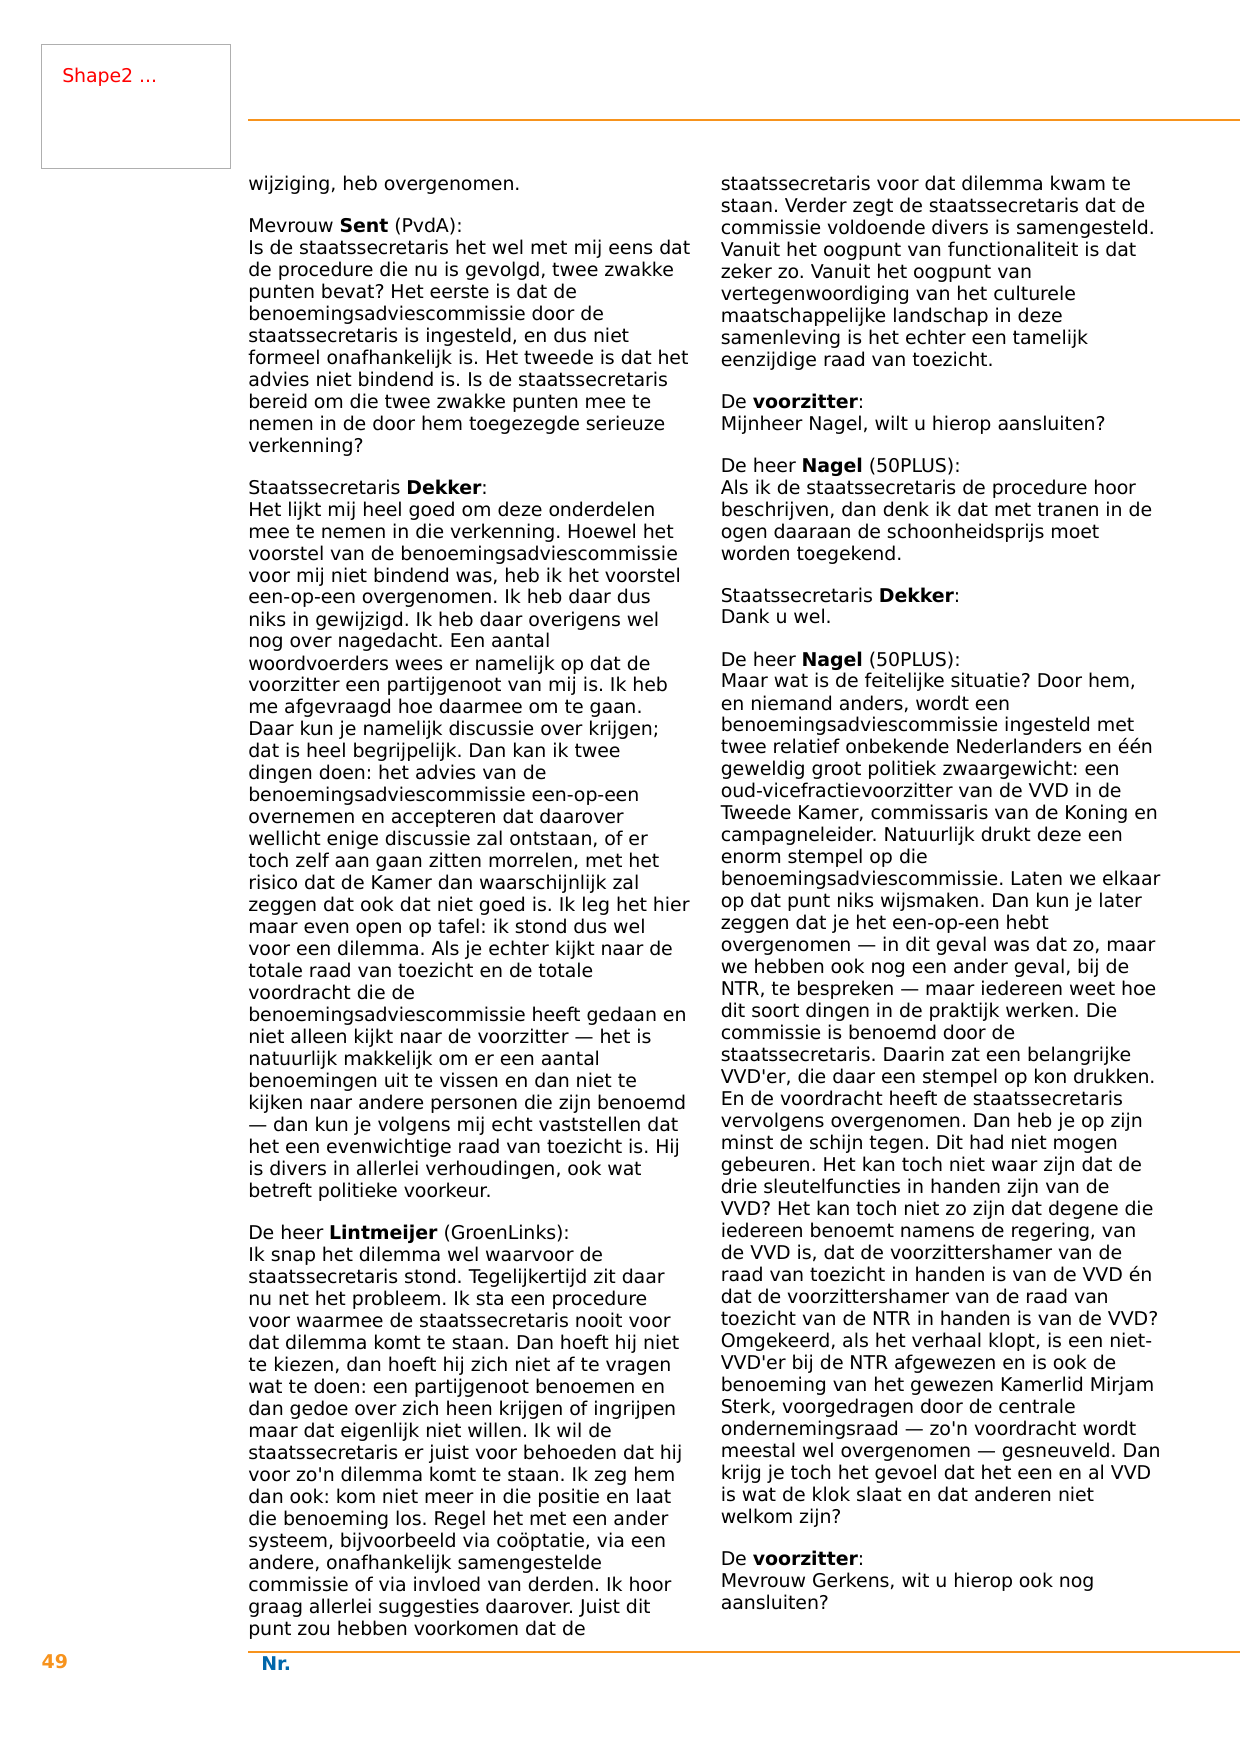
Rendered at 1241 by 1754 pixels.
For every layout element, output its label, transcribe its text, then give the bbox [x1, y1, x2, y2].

text Het lijkt mij heel goed om deze onderdelen mee te nemen in die verkenning. Hoewel het voorstel van de benoemingsadviescommissie voor mij niet bindend was, heb ik het voorstel een-op-een overgenomen. Ik heb daar dus niks in gewijzigd. Ik heb daar overigens wel nog over nagedacht. Een aantal woordvoerders wees er namelijk op dat de voorzitter een partijgenoot van mij is. Ik heb me afgevraagd hoe daarmee om te gaan. Daar kun je namelijk discussie over krijgen; dat is heel begrijpelijk. Dan kan ik twee dingen doen: het advies van de benoemingsadviescommissie een-op-een overnemen en accepteren dat daarover wellicht enige discussie zal ontstaan, of er toch zelf aan gaan zitten morrelen, met het risico dat de Kamer dan waarschijnlijk zal zeggen dat ook dat niet goed is. Ik leg het hier maar even open op tafel: ik stond dus wel voor een dilemma. Als je echter kijkt naar de totale raad van toezicht en de totale voordracht die de benoemingsadviescommissie heeft gedaan en niet alleen kijkt naar de voorzitter — het is natuurlijk makkelijk om er een aantal benoemingen uit te vissen en dan niet te kijken naar andere personen die zijn benoemd — dan kun je volgens mij echt vaststellen dat het een evenwichtige raad van toezicht is. Hij is divers in allerlei verhoudingen, ook wat betreft politieke voorkeur. [248, 498, 691, 1202]
text Mijnheer Nagel, wilt u hierop aansluiten? [721, 413, 1163, 434]
text Staatssecretaris Dekker: [721, 584, 1163, 606]
text De voorzitter: [721, 1548, 1163, 1569]
text Staatssecretaris Dekker: [248, 477, 691, 498]
text Ik snap het dilemma wel waarvoor de staatssecretaris stond. Tegelijkertijd zit daar nu net het probleem. Ik sta een procedure voor waarmee de staatssecretaris nooit voor dat dilemma komt te staan. Dan hoeft hij niet te kiezen, dan hoeft hij zich niet af te vragen wat te doen: een partijgenoot benoemen en dan gedoe over zich heen krijgen of ingrijpen maar dat eigenlijk niet willen. Ik wil de staatssecretaris er juist voor behoeden dat hij voor zo'n dilemma komt te staan. Ik zeg hem dan ook: kom niet meer in die positie en laat die benoeming los. Regel het met een ander systeem, bijvoorbeeld via coöptatie, via een andere, onafhankelijk samengestelde commissie of via invloed van derden. Ik hoor graag allerlei suggesties daarover. Juist dit punt zou hebben voorkomen dat de [248, 1244, 691, 1639]
text Mevrouw Gerkens, wit u hierop ook nog aansluiten? [721, 1569, 1163, 1613]
text Mevrouw Sent (PvdA): [248, 215, 691, 237]
text De heer Lintmeijer (GroenLinks): [248, 1222, 691, 1244]
text De heer Nagel (50PLUS): [721, 454, 1163, 477]
text De heer Nagel (50PLUS): [721, 648, 1163, 670]
text staatssecretaris voor dat dilemma kwam te staan. Verder zegt de staatssecretaris dat de commissie voldoende divers is samengesteld. Vanuit het oogpunt van functionaliteit is dat zeker zo. Vanuit het oogpunt van vertegenwoordiging van het culturele maatschappelijke landschap in deze samenleving is het echter een tamelijk eenzijdige raad van toezicht. [721, 173, 1163, 371]
text Als ik de staatssecretaris de procedure hoor beschrijven, dan denk ik dat met tranen in de ogen daaraan de schoonheidsprijs moet worden toegekend. [721, 477, 1163, 564]
text Is de staatssecretaris het wel met mij eens dat de procedure die nu is gevolgd, twee zwakke punten bevat? Het eerste is dat de benoemingsadviescommissie door de staatssecretaris is ingesteld, en dus niet formeel onafhankelijk is. Het tweede is dat het advies niet bindend is. Is de staatssecretaris bereid om die twee zwakke punten mee te nemen in de door hem toegezegde serieuze verkenning? [248, 237, 691, 457]
text Dank u wel. [721, 606, 1163, 628]
text wijziging, heb overgenomen. [248, 173, 691, 195]
text Maar wat is de feitelijke situatie? Door hem, en niemand anders, wordt een benoemingsadviescommissie ingesteld met twee relatief onbekende Nederlanders en één geweldig groot politiek zwaargewicht: een oud-vicefractievoorzitter van de VVD in de Tweede Kamer, commissaris van de Koning en campagneleider. Natuurlijk drukt deze een enorm stempel op die benoemingsadviescommissie. Laten we elkaar op dat punt niks wijsmaken. Dan kun je later zeggen dat je het een-op-een hebt overgenomen — in dit geval was dat zo, maar we hebben ook nog een ander geval, bij de NTR, te bespreken — maar iedereen weet hoe dit soort dingen in de praktijk werken. Die commissie is benoemd door de staatssecretaris. Daarin zat een belangrijke VVD'er, die daar een stempel op kon drukken. En de voordracht heeft de staatssecretaris vervolgens overgenomen. Dan heb je op zijn minst de schijn tegen. Dit had niet mogen gebeuren. Het kan toch niet waar zijn dat de drie sleutelfuncties in handen zijn van de VVD? Het kan toch niet zo zijn dat degene die iedereen benoemt namens de regering, van de VVD is, dat de voorzittershamer van de raad van toezicht in handen is van de VVD én dat de voorzittershamer van de raad van toezicht van de NTR in handen is van de VVD? Omgekeerd, als het verhaal klopt, is een niet-VVD'er bij de NTR afgewezen en is ook de benoeming van het gewezen Kamerlid Mirjam Sterk, voorgedragen door de centrale ondernemingsraad — zo'n voordracht wordt meestal wel overgenomen — gesneuveld. Dan krijg je toch het gevoel dat het een en al VVD is wat de klok slaat en dat anderen niet welkom zijn? [721, 670, 1163, 1528]
text De voorzitter: [721, 391, 1163, 413]
